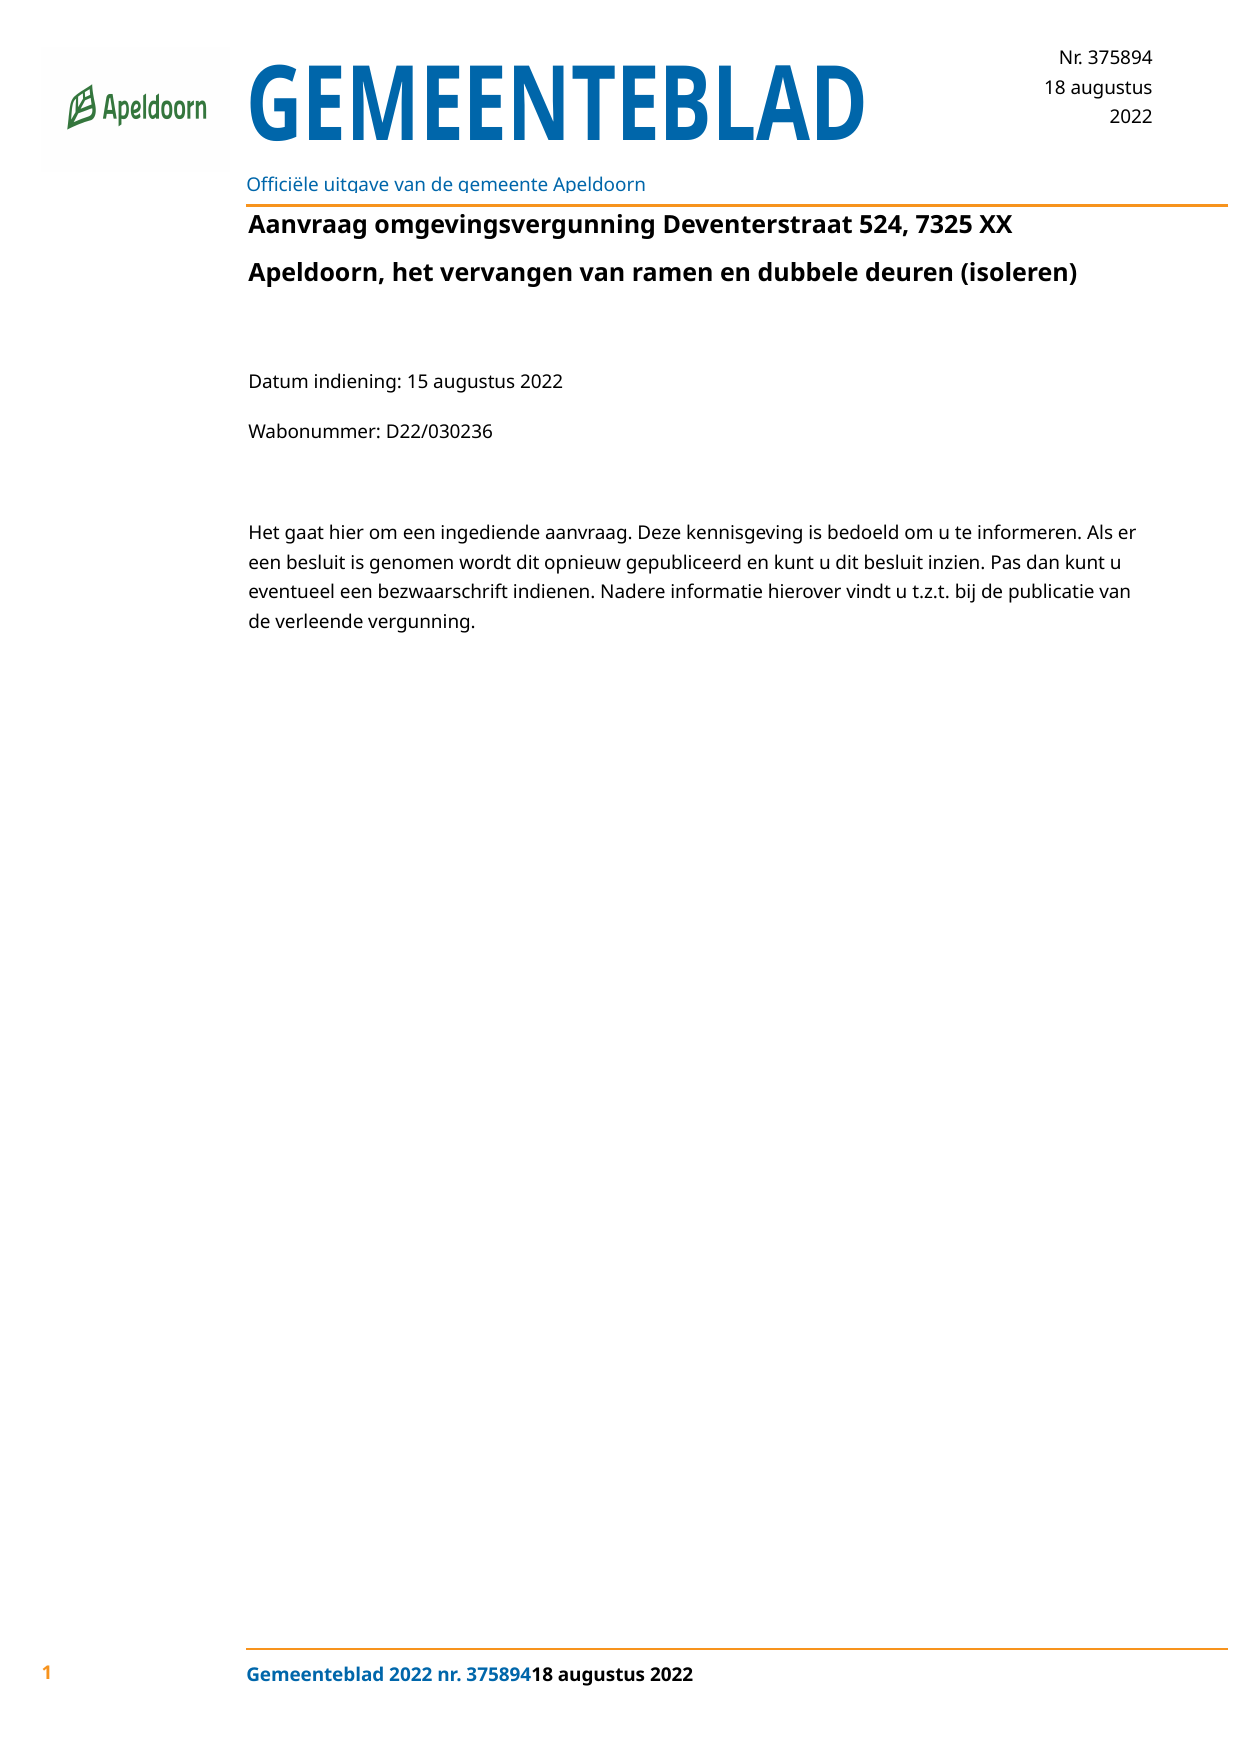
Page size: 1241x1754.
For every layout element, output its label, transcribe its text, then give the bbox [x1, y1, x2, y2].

text Het gaat hier om een ingediende aanvraag. Deze kennisgeving is bedoeld om u te informeren. Als er een besluit is genomen wordt dit opnieuw gepubliceerd en kunt u dit besluit inzien. Pas dan kunt u eventueel een bezwaarschrift indienen. Nadere informatie hierover vindt u t.z.t. bij de publicatie van de verleende vergunning. [248, 519, 1152, 634]
picture [41, 47, 231, 172]
text Datum indiening: 15 augustus 2022 [248, 368, 1152, 394]
text Aanvraag omgevingsvergunning Deventerstraat 524, 7325 XX Apeldoorn, het vervangen van ramen en dubbele deuren (isoleren) [248, 207, 1152, 288]
text Wabonummer: D22/030236 [248, 419, 1152, 444]
